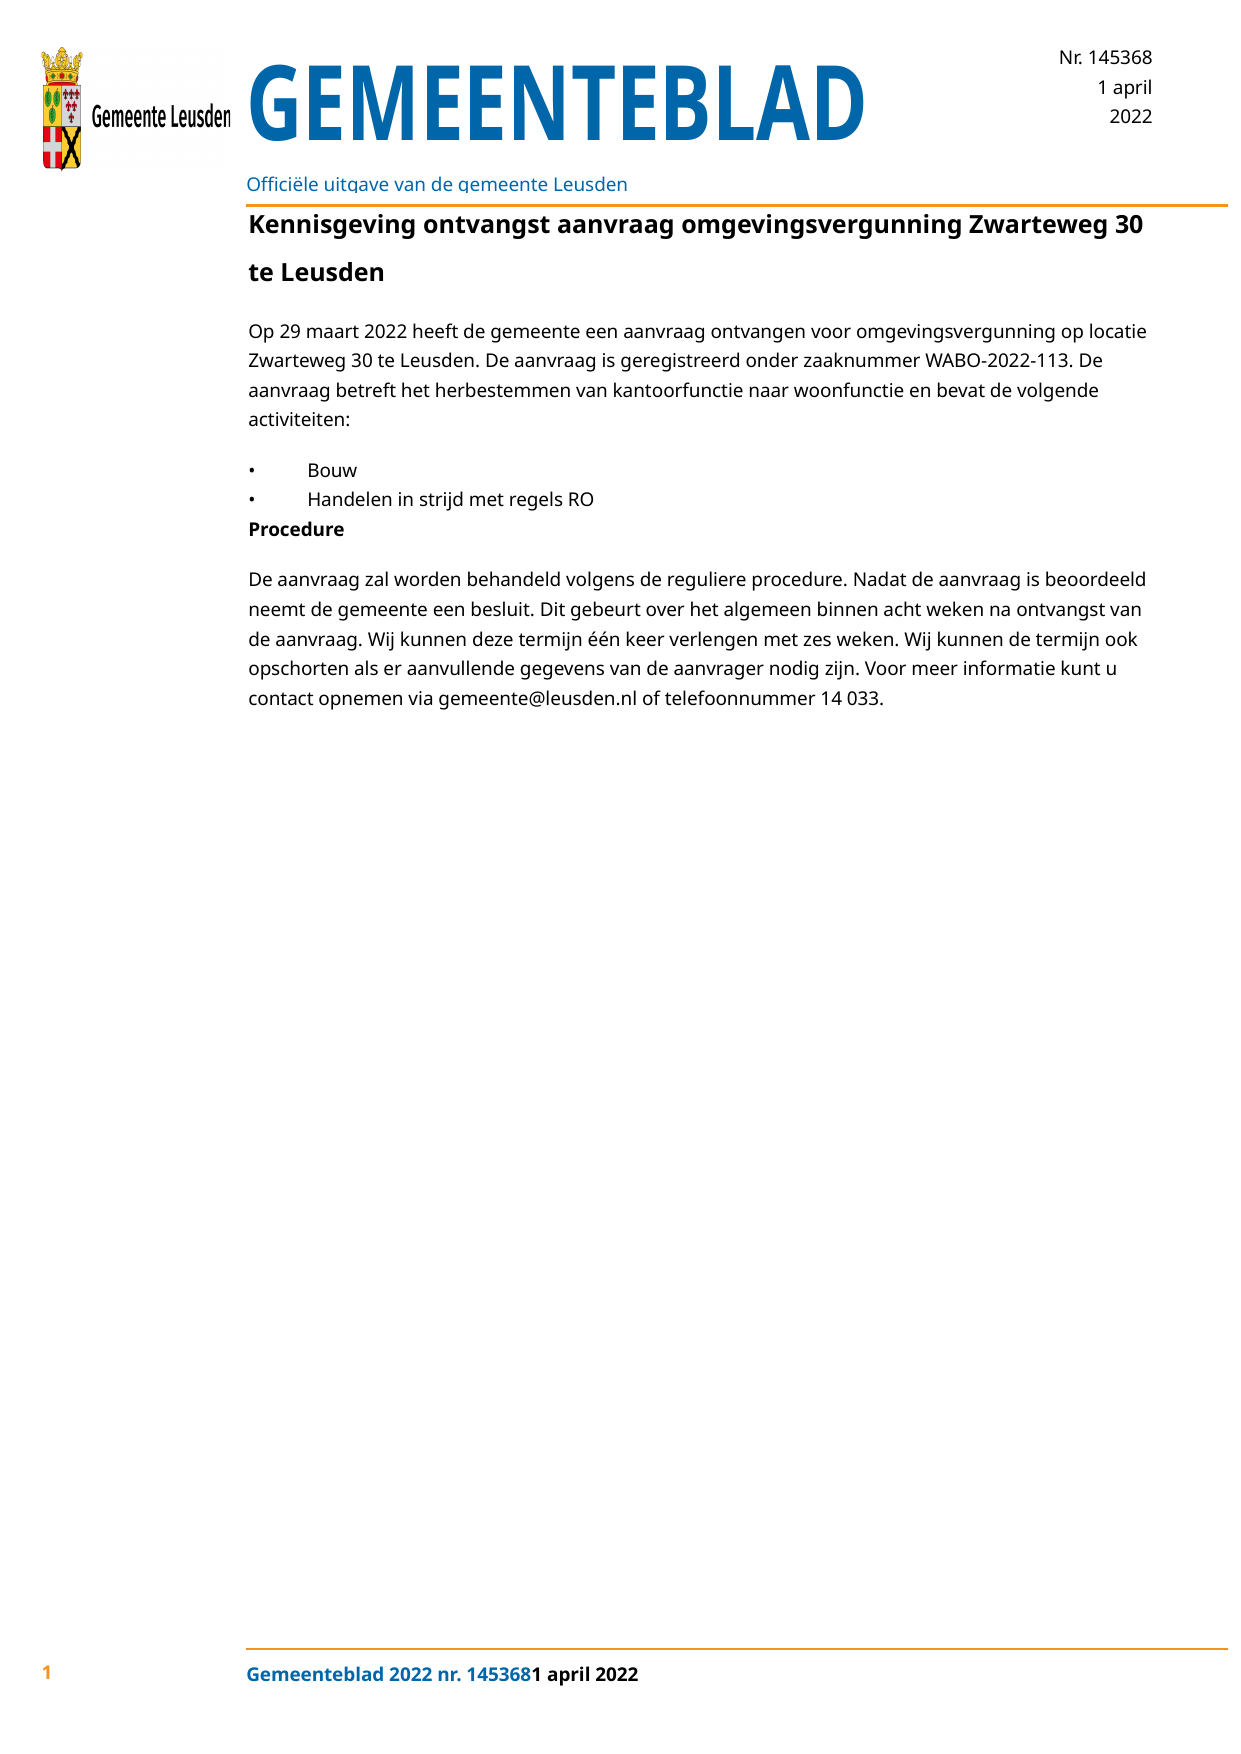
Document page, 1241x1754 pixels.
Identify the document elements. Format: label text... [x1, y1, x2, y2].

list Bouw [248, 457, 1152, 483]
list Handelen in strijd met regels RO [248, 487, 1152, 512]
picture [41, 47, 231, 172]
text Procedure [248, 516, 1152, 542]
text Op 29 maart 2022 heeft de gemeente een aanvraag ontvangen voor omgevingsvergunning op locatie Zwarteweg 30 te Leusden. De aanvraag is geregistreerd onder zaaknummer WABO-2022-113. De aanvraag betreft het herbestemmen van kantoorfunctie naar woonfunctie en bevat de volgende activiteiten: [248, 318, 1152, 432]
text Kennisgeving ontvangst aanvraag omgevingsvergunning Zwarteweg 30 te Leusden [248, 207, 1152, 288]
text De aanvraag zal worden behandeld volgens de reguliere procedure. Nadat de aanvraag is beoordeeld neemt de gemeente een besluit. Dit gebeurt over het algemeen binnen acht weken na ontvangst van de aanvraag. Wij kunnen deze termijn één keer verlengen met zes weken. Wij kunnen de termijn ook opschorten als er aanvullende gegevens van de aanvrager nodig zijn. Voor meer informatie kunt u contact opnemen via gemeente@leusden.nl of telefoonnummer 14 033. [248, 567, 1152, 711]
